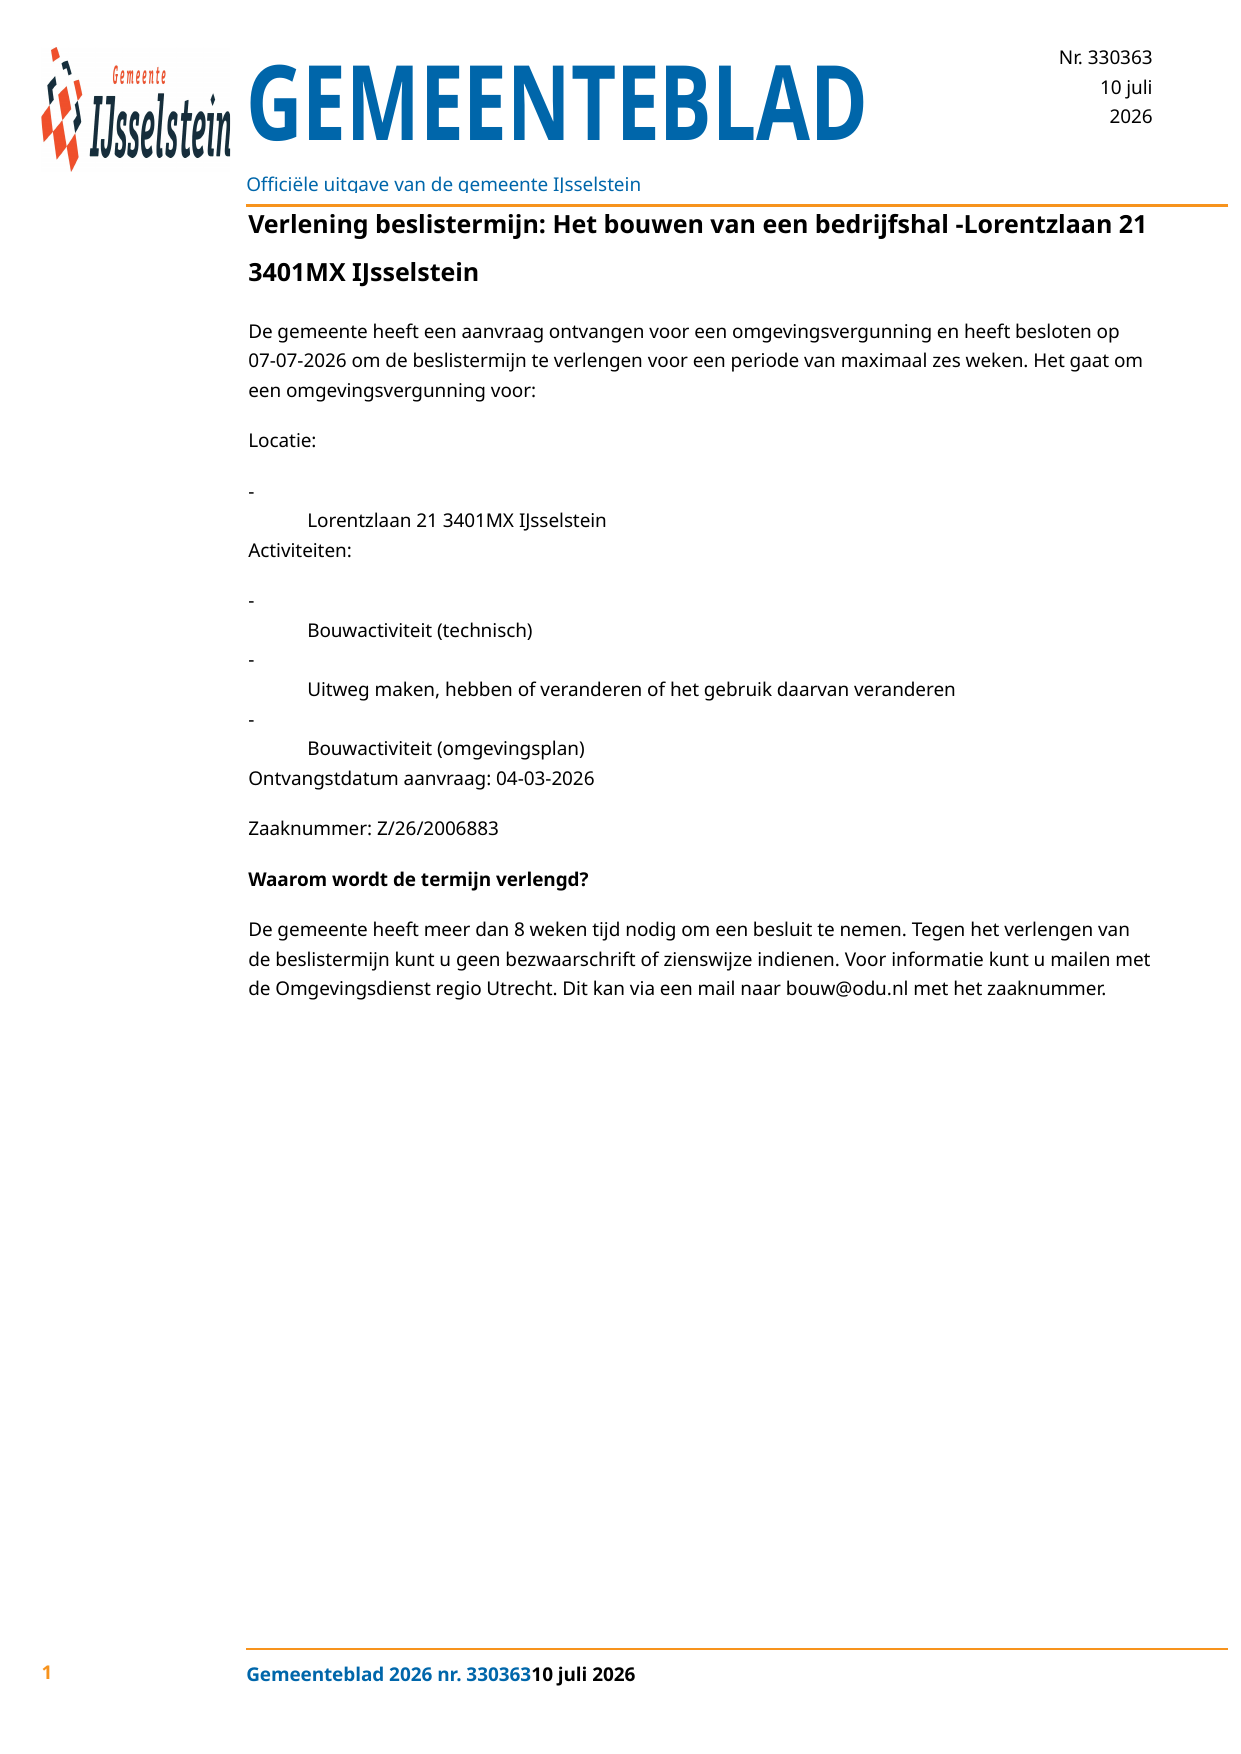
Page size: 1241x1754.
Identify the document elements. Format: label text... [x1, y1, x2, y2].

text Zaaknummer: Z/26/2006883 [248, 815, 1152, 841]
text Locatie: [248, 427, 1152, 453]
text De gemeente heeft meer dan 8 weken tijd nodig om een besluit te nemen. Tegen het verlengen van de beslistermijn kunt u geen bezwaarschrift of zienswijze indienen. Voor informatie kunt u mailen met de Omgevingsdienst regio Utrecht. Dit kan via een mail naar bouw@odu.nl met het zaaknummer. [248, 916, 1152, 1001]
text De gemeente heeft een aanvraag ontvangen voor een omgevingsvergunning en heeft besloten op 07-07-2026 om de beslistermijn te verlengen voor een periode van maximaal zes weken. Het gaat om een omgevingsvergunning voor: [248, 318, 1152, 403]
list Bouwactiviteit (omgevingsplan) [248, 735, 1152, 761]
picture [41, 47, 231, 172]
text Verlening beslistermijn: Het bouwen van een bedrijfshal -Lorentzlaan 21 3401MX IJsselstein [248, 207, 1152, 288]
list Bouwactiviteit (technisch) [248, 617, 1152, 643]
text Waarom wordt de termijn verlengd? [248, 866, 1152, 892]
text Ontvangstdatum aanvraag: 04-03-2026 [248, 765, 1152, 791]
list Uitweg maken, hebben of veranderen of het gebruik daarvan veranderen [248, 676, 1152, 702]
list Lorentzlaan 21 3401MX IJsselstein [248, 507, 1152, 533]
text Activiteiten: [248, 537, 1152, 563]
